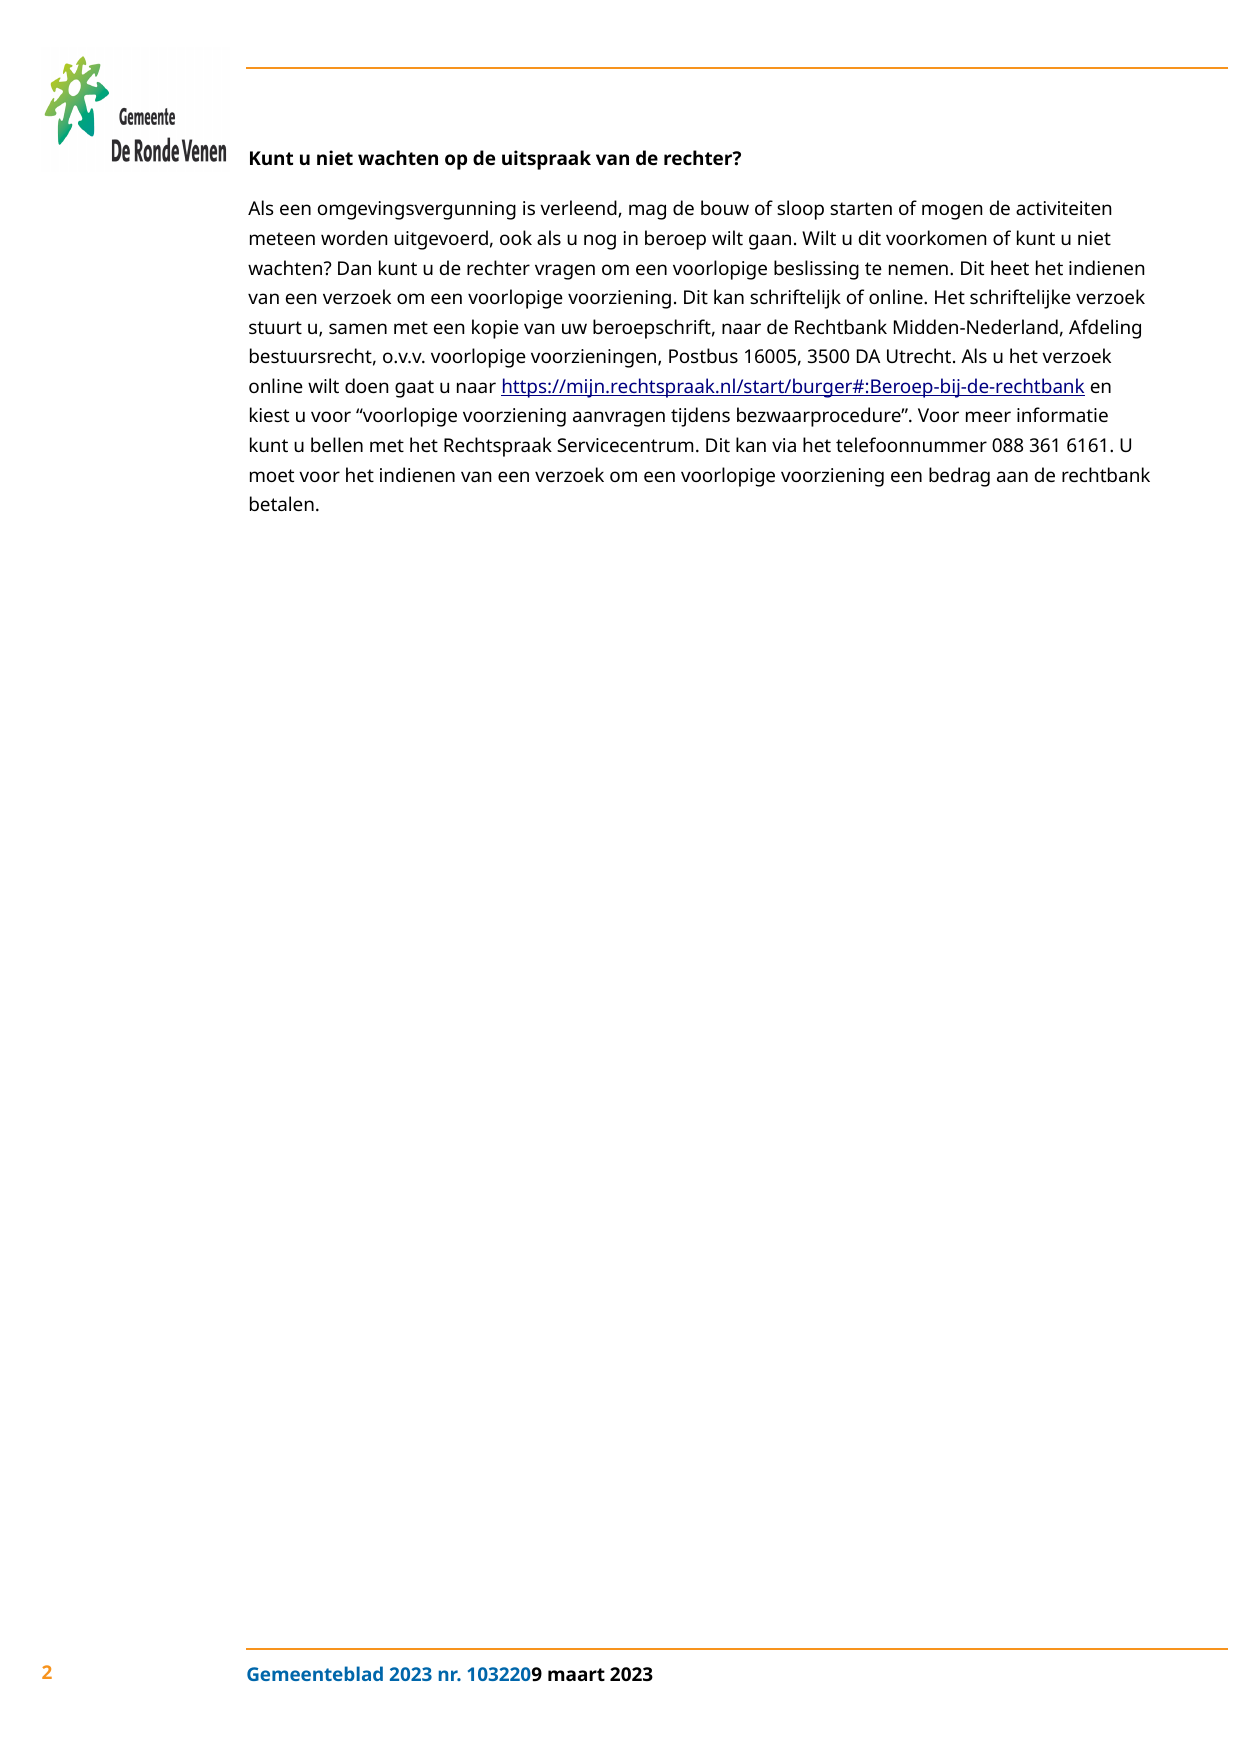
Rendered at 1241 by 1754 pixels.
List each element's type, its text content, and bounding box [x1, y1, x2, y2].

text Als een omgevingsvergunning is verleend, mag de bouw of sloop starten of mogen de activiteiten meteen worden uitgevoerd, ook als u nog in beroep wilt gaan. Wilt u dit voorkomen of kunt u niet wachten? Dan kunt u de rechter vragen om een voorlopige beslissing te nemen. Dit heet het indienen van een verzoek om een voorlopige voorziening. Dit kan schriftelijk of online. Het schriftelijke verzoek stuurt u, samen met een kopie van uw beroepschrift, naar de Rechtbank Midden-Nederland, Afdeling bestuursrecht, o.v.v. voorlopige voorzieningen, Postbus 16005, 3500 DA Utrecht. Als u het verzoek online wilt doen gaat u naar https://mijn.rechtspraak.nl/start/burger#:Beroep-bij-de-rechtbank en kiest u voor “voorlopige voorziening aanvragen tijdens bezwaarprocedure”. Voor meer informatie kunt u bellen met het Rechtspraak Servicecentrum. Dit kan via het telefoonnummer 088 361 6161. U moet voor het indienen van een verzoek om een voorlopige voorziening een bedrag aan de rechtbank betalen. [248, 196, 1152, 517]
picture [41, 47, 231, 172]
text Kunt u niet wachten op de uitspraak van de rechter? [248, 145, 1152, 171]
